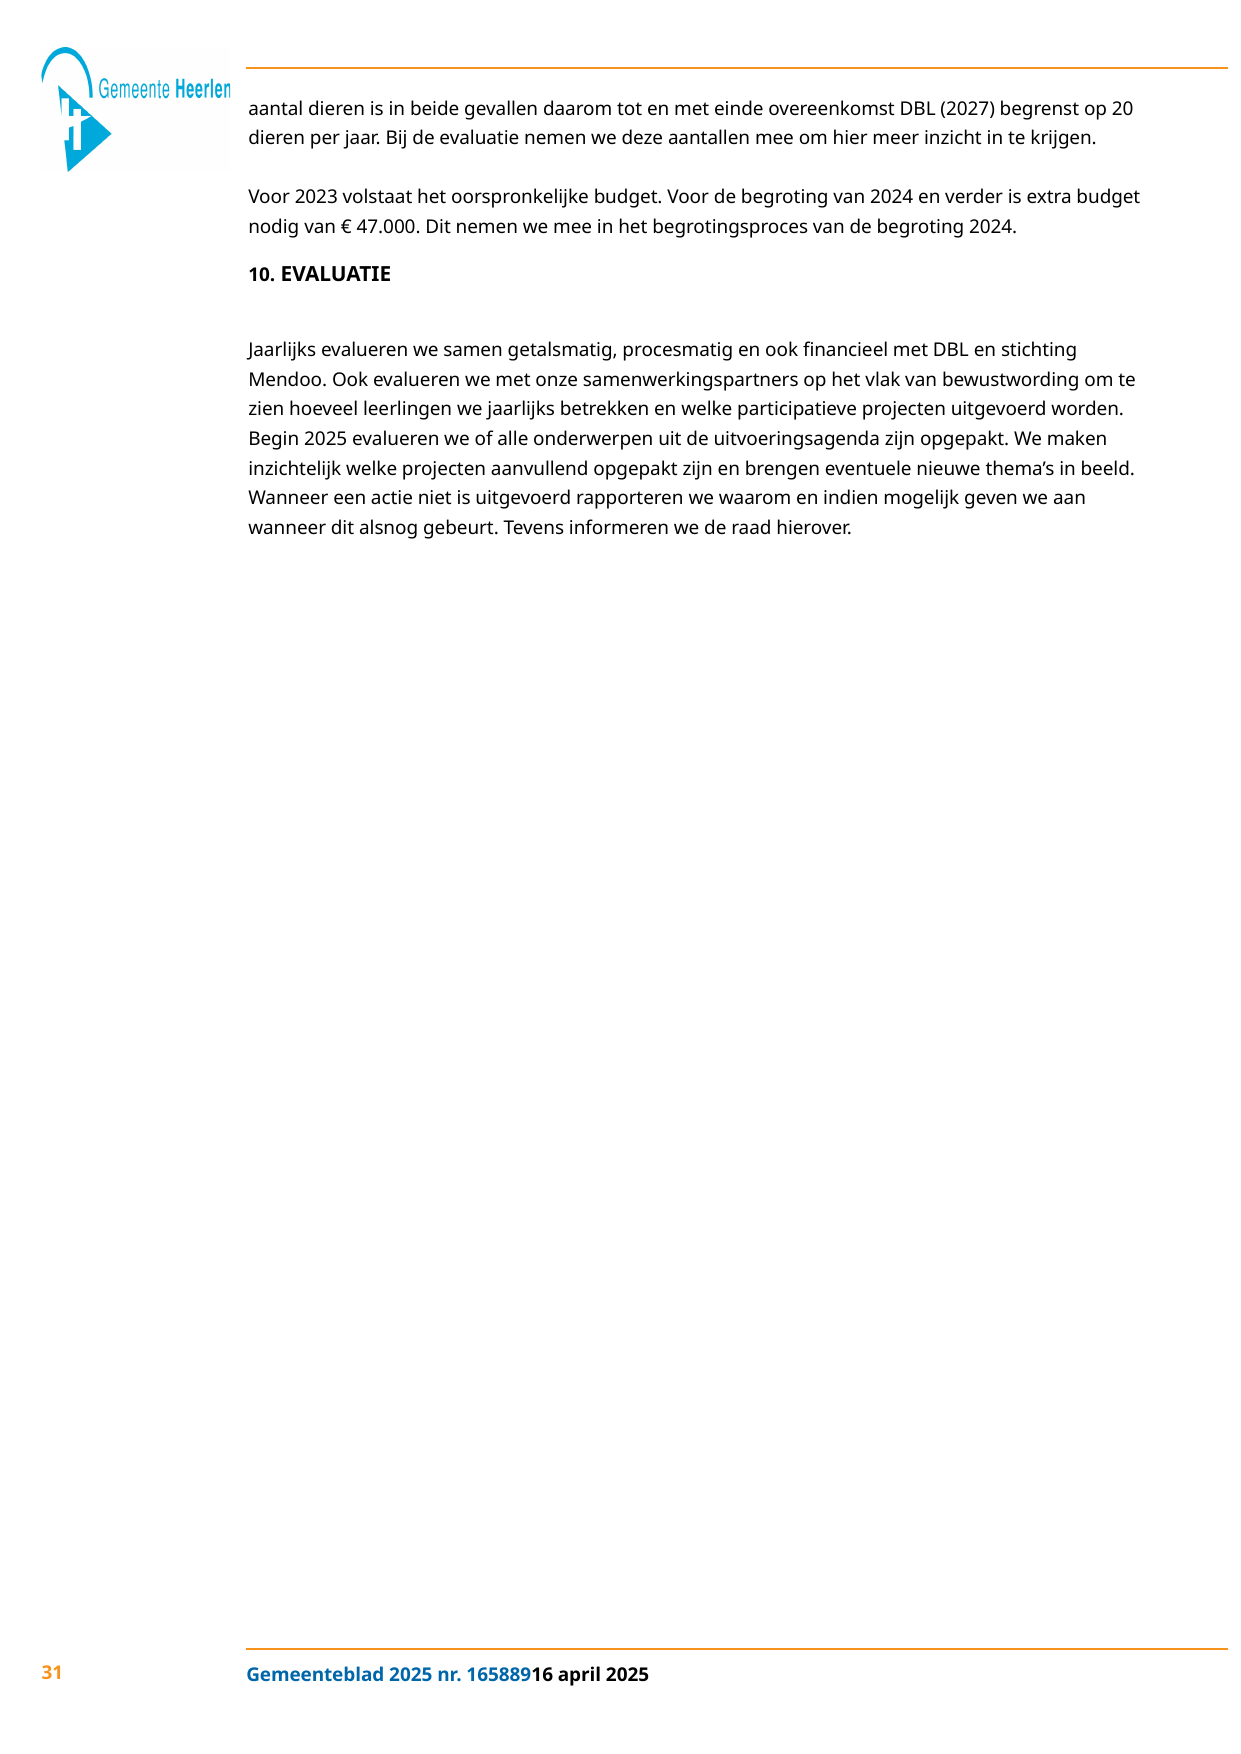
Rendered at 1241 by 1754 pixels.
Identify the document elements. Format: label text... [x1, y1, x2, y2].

picture [41, 47, 231, 172]
text aantal dieren is in beide gevallen daarom tot en met einde overeenkomst DBL (2027) begrenst op 20 dieren per jaar. Bij de evaluatie nemen we deze aantallen mee om hier meer inzicht in te krijgen. [248, 95, 1152, 150]
text Jaarlijks evalueren we samen getalsmatig, procesmatig en ook financieel met DBL en stichting Mendoo. Ook evalueren we met onze samenwerkingspartners op het vlak van bewustwording om te zien hoeveel leerlingen we jaarlijks betrekken en welke participatieve projecten uitgevoerd worden. Begin 2025 evalueren we of alle onderwerpen uit de uitvoeringsagenda zijn opgepakt. We maken inzichtelijk welke projecten aanvullend opgepakt zijn en brengen eventuele nieuwe thema’s in beeld. Wanneer een actie niet is uitgevoerd rapporteren we waarom en indien mogelijk geven we aan wanneer dit alsnog gebeurt. Tevens informeren we de raad hierover. [248, 336, 1152, 540]
picture [41, 47, 59, 70]
text Voor 2023 volstaat het oorspronkelijke budget. Voor de begroting van 2024 en verder is extra budget nodig van € 47.000. Dit nemen we mee in het begrotingsproces van de begroting 2024. [248, 183, 1152, 239]
text 10. EVALUATIE [248, 259, 1152, 287]
